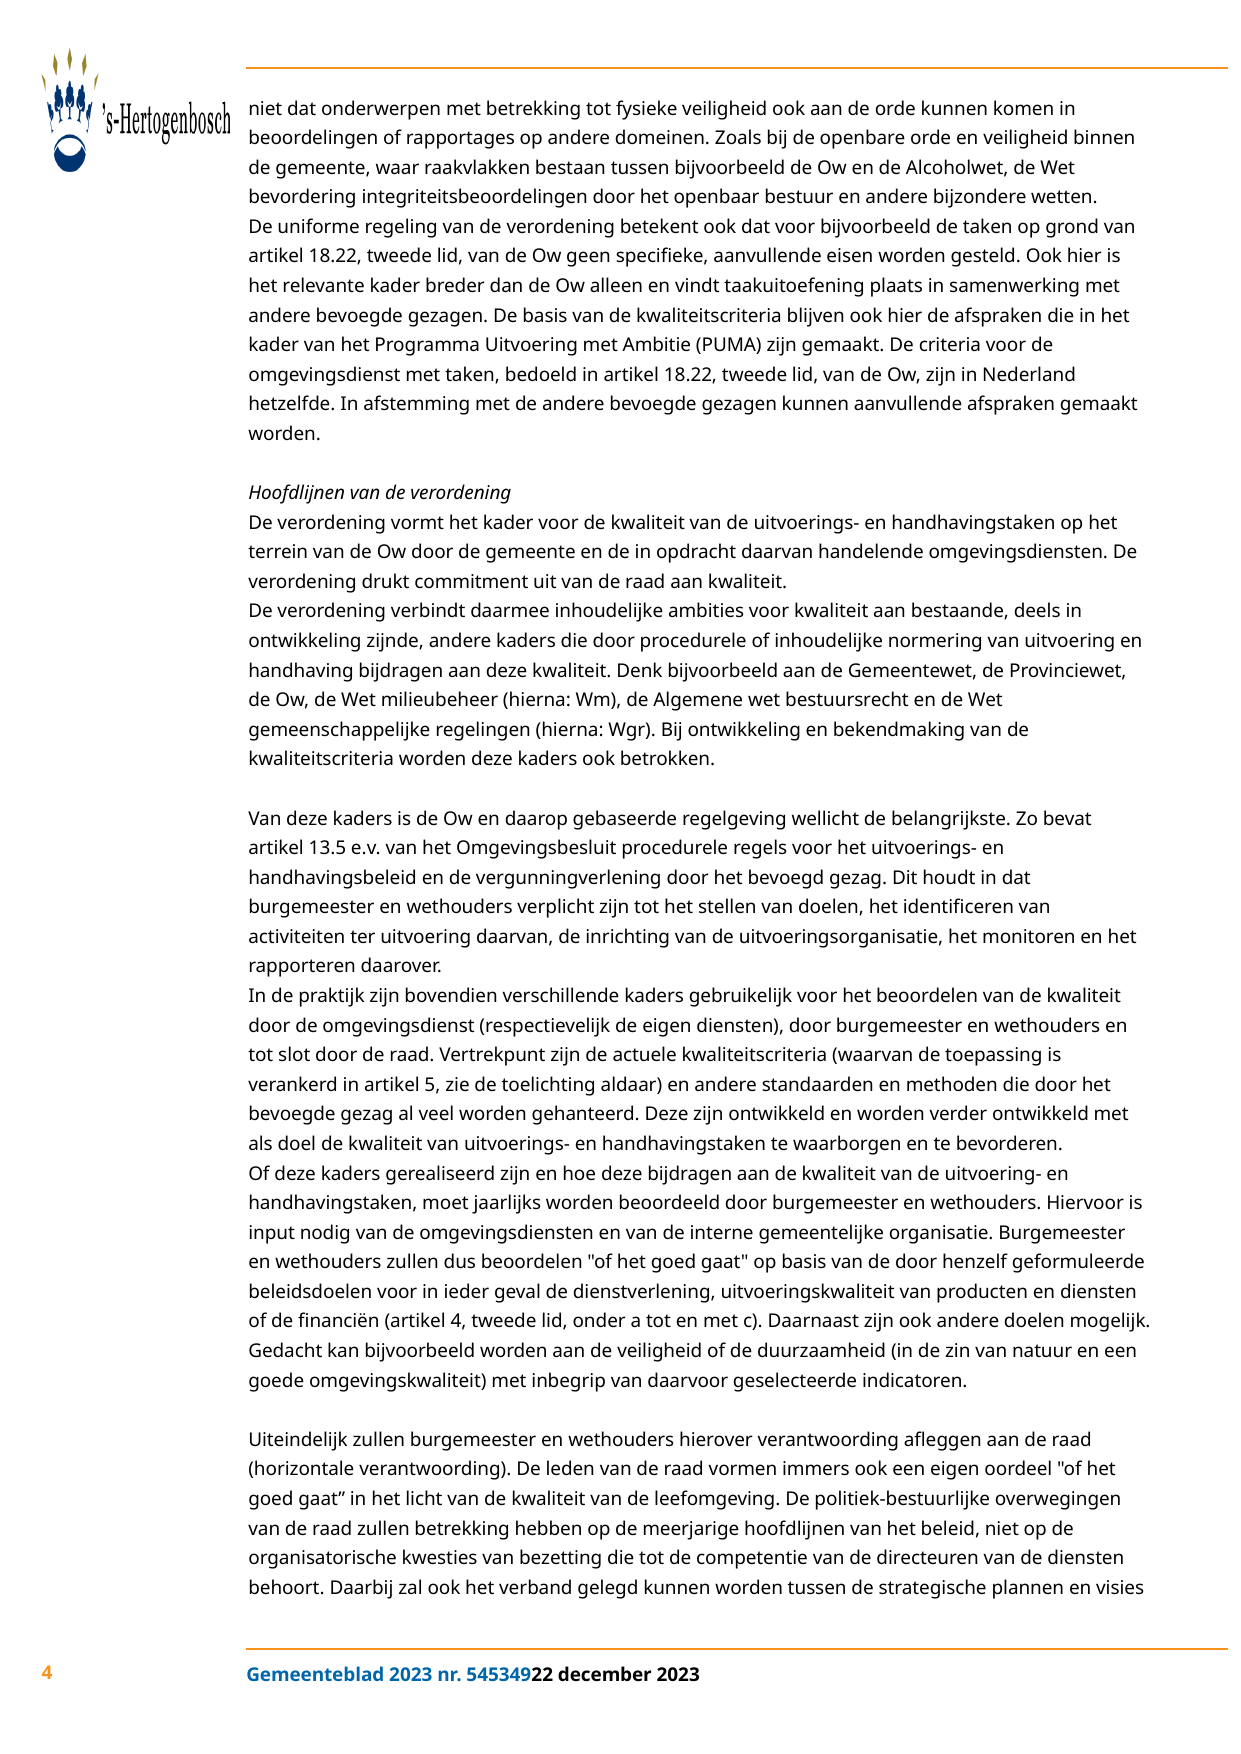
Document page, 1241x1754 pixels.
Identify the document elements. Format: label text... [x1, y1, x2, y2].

picture [41, 47, 231, 172]
text Of deze kaders gerealiseerd zijn en hoe deze bijdragen aan de kwaliteit van de uitvoering- en handhavingstaken, moet jaarlijks worden beoordeeld door burgemeester en wethouders. Hiervoor is input nodig van de omgevingsdiensten en van de interne gemeentelijke organisatie. Burgemeester en wethouders zullen dus beoordelen "of het goed gaat" op basis van de door henzelf geformuleerde beleidsdoelen voor in ieder geval de dienstverlening, uitvoeringskwaliteit van producten en diensten of de financiën (artikel 4, tweede lid, onder a tot en met c). Daarnaast zijn ook andere doelen mogelijk. Gedacht kan bijvoorbeeld worden aan de veiligheid of de duurzaamheid (in de zin van natuur en een goede omgevingskwaliteit) met inbegrip van daarvoor geselecteerde indicatoren. [248, 1160, 1152, 1393]
text De verordening verbindt daarmee inhoudelijke ambities voor kwaliteit aan bestaande, deels in ontwikkeling zijnde, andere kaders die door procedurele of inhoudelijke normering van uitvoering en handhaving bijdragen aan deze kwaliteit. Denk bijvoorbeeld aan de Gemeentewet, de Provinciewet, de Ow, de Wet milieubeheer (hierna: Wm), de Algemene wet bestuursrecht en de Wet gemeenschappelijke regelingen (hierna: Wgr). Bij ontwikkeling en bekendmaking van de kwaliteitscriteria worden deze kaders ook betrokken. [248, 598, 1152, 771]
text Hoofdlijnen van de verordening [248, 479, 1152, 505]
text De verordening vormt het kader voor de kwaliteit van de uitvoerings- en handhavingstaken op het terrein van de Ow door de gemeente en de in opdracht daarvan handelende omgevingsdiensten. De verordening drukt commitment uit van de raad aan kwaliteit. [248, 509, 1152, 594]
text In de praktijk zijn bovendien verschillende kaders gebruikelijk voor het beoordelen van de kwaliteit door de omgevingsdienst (respectievelijk de eigen diensten), door burgemeester en wethouders en tot slot door de raad. Vertrekpunt zijn de actuele kwaliteitscriteria (waarvan de toepassing is verankerd in artikel 5, zie de toelichting aldaar) en andere standaarden en methoden die door het bevoegde gezag al veel worden gehanteerd. Deze zijn ontwikkeld en worden verder ontwikkeld met als doel de kwaliteit van uitvoerings- en handhavingstaken te waarborgen en te bevorderen. [248, 982, 1152, 1156]
text Uiteindelijk zullen burgemeester en wethouders hierover verantwoording afleggen aan de raad (horizontale verantwoording). De leden van de raad vormen immers ook een eigen oordeel "of het goed gaat” in het licht van de kwaliteit van de leefomgeving. De politiek-bestuurlijke overwegingen van de raad zullen betrekking hebben op de meerjarige hoofdlijnen van het beleid, niet op de organisatorische kwesties van bezetting die tot de competentie van de directeuren van de diensten behoort. Daarbij zal ook het verband gelegd kunnen worden tussen de strategische plannen en visies [248, 1426, 1152, 1600]
text Van deze kaders is de Ow en daarop gebaseerde regelgeving wellicht de belangrijkste. Zo bevat artikel 13.5 e.v. van het Omgevingsbesluit procedurele regels voor het uitvoerings- en handhavingsbeleid en de vergunningverlening door het bevoegd gezag. Dit houdt in dat burgemeester en wethouders verplicht zijn tot het stellen van doelen, het identificeren van activiteiten ter uitvoering daarvan, de inrichting van de uitvoeringsorganisatie, het monitoren en het rapporteren daarover. [248, 805, 1152, 978]
text De uniforme regeling van de verordening betekent ook dat voor bijvoorbeeld de taken op grond van artikel 18.22, tweede lid, van de Ow geen specifieke, aanvullende eisen worden gesteld. Ook hier is het relevante kader breder dan de Ow alleen en vindt taakuitoefening plaats in samenwerking met andere bevoegde gezagen. De basis van de kwaliteitscriteria blijven ook hier de afspraken die in het kader van het Programma Uitvoering met Ambitie (PUMA) zijn gemaakt. De criteria voor de omgevingsdienst met taken, bedoeld in artikel 18.22, tweede lid, van de Ow, zijn in Nederland hetzelfde. In afstemming met de andere bevoegde gezagen kunnen aanvullende afspraken gemaakt worden. [248, 213, 1152, 446]
text niet dat onderwerpen met betrekking tot fysieke veiligheid ook aan de orde kunnen komen in beoordelingen of rapportages op andere domeinen. Zoals bij de openbare orde en veiligheid binnen de gemeente, waar raakvlakken bestaan tussen bijvoorbeeld de Ow en de Alcoholwet, de Wet bevordering integriteitsbeoordelingen door het openbaar bestuur en andere bijzondere wetten. [248, 95, 1152, 209]
